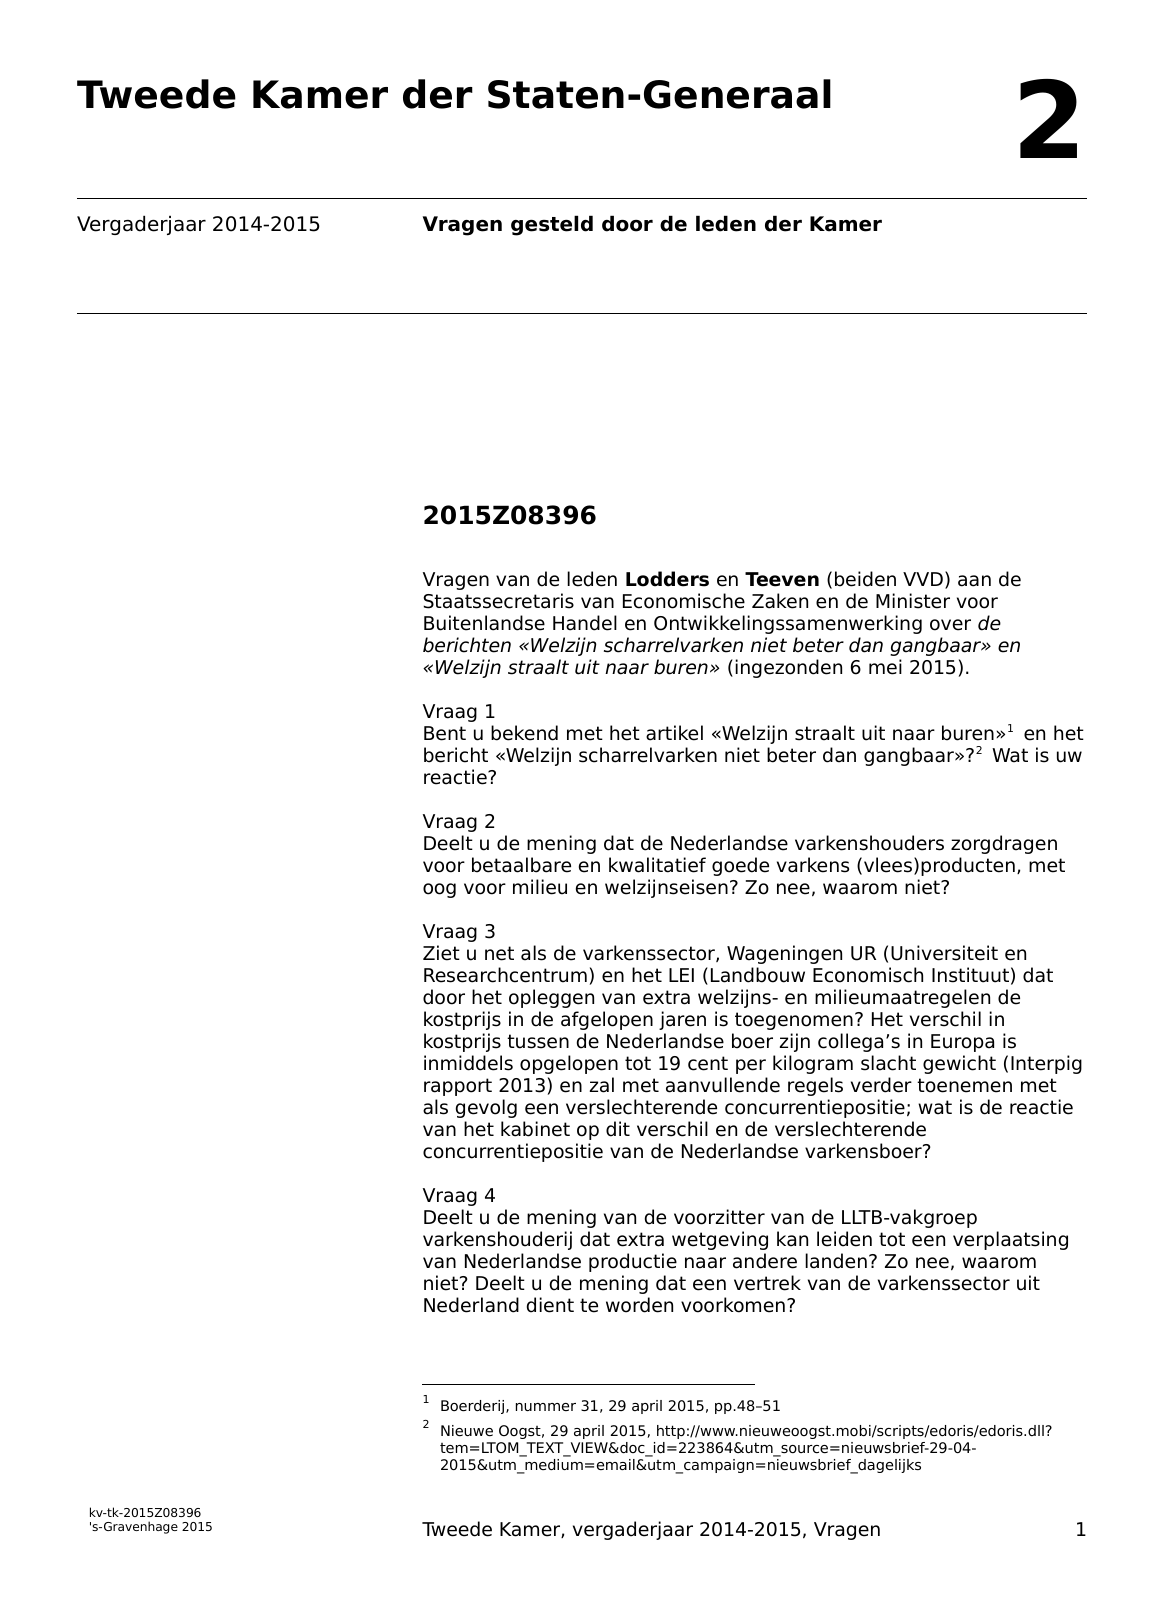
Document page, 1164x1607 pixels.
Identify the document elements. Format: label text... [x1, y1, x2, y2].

table_cell Vragen gesteld door de leden der Kamer [422, 199, 1087, 313]
text Vraag 4 [422, 1185, 1087, 1207]
text Deelt u de mening van de voorzitter van de LLTB-vakgroep varkenshouderij dat extra wetgeving kan leiden tot een verplaatsing van Nederlandse productie naar andere landen? Zo nee, waarom niet? Deelt u de mening dat een vertrek van de varkenssector uit Nederland dient te worden voorkomen? [422, 1207, 1087, 1317]
text 2015Z08396 [422, 501, 1087, 531]
text Vragen van de leden Lodders en Teeven (beiden VVD) aan de Staatssecretaris van Economische Zaken en de Minister voor Buitenlandse Handel en Ontwikkelingssamenwerking over de berichten «Welzijn scharrelvarken niet beter dan gangbaar» en «Welzijn straalt uit naar buren» (ingezonden 6 mei 2015). [422, 569, 1087, 679]
table_cell Vergaderjaar 2014-2015 [77, 199, 422, 313]
table_header 2 [886, 59, 1087, 198]
text kv-tk-2015Z08396 [88, 1506, 323, 1520]
text Vraag 3 [422, 921, 1087, 943]
text Nieuwe Oogst, 29 april 2015, http://www.nieuweoogst.mobi/scripts/edoris/edoris.dll?tem=LTOM_TEXT_VIEW&doc_id=223864&utm_source=nieuwsbrief-29-04-2015&utm_medium=email&utm_campaign=nieuwsbrief_dagelijks [422, 1418, 1087, 1474]
text Bent u bekend met het artikel «Welzijn straalt uit naar buren» en het bericht «Welzijn scharrelvarken niet beter dan gangbaar»? Wat is uw reactie? [422, 723, 1087, 789]
text 's-Gravenhage 2015 [88, 1520, 323, 1534]
text Vraag 2 [422, 811, 1087, 833]
text Boerderij, nummer 31, 29 april 2015, pp.48–51 [422, 1393, 1087, 1416]
text Ziet u net als de varkenssector, Wageningen UR (Universiteit en Researchcentrum) en het LEI (Landbouw Economisch Instituut) dat door het opleggen van extra welzijns- en milieumaatregelen de kostprijs in de afgelopen jaren is toegenomen? Het verschil in kostprijs tussen de Nederlandse boer zijn collega’s in Europa is inmiddels opgelopen tot 19 cent per kilogram slacht gewicht (Interpig rapport 2013) en zal met aanvullende regels verder toenemen met als gevolg een verslechterende concurrentiepositie; wat is de reactie van het kabinet op dit verschil en de verslechterende concurrentiepositie van de Nederlandse varkensboer? [422, 943, 1087, 1163]
table_header Tweede Kamer der Staten-Generaal [77, 59, 886, 198]
text Vraag 1 [422, 701, 1087, 723]
text Deelt u de mening dat de Nederlandse varkenshouders zorgdragen voor betaalbare en kwalitatief goede varkens (vlees)producten, met oog voor milieu en welzijnseisen? Zo nee, waarom niet? [422, 833, 1087, 899]
